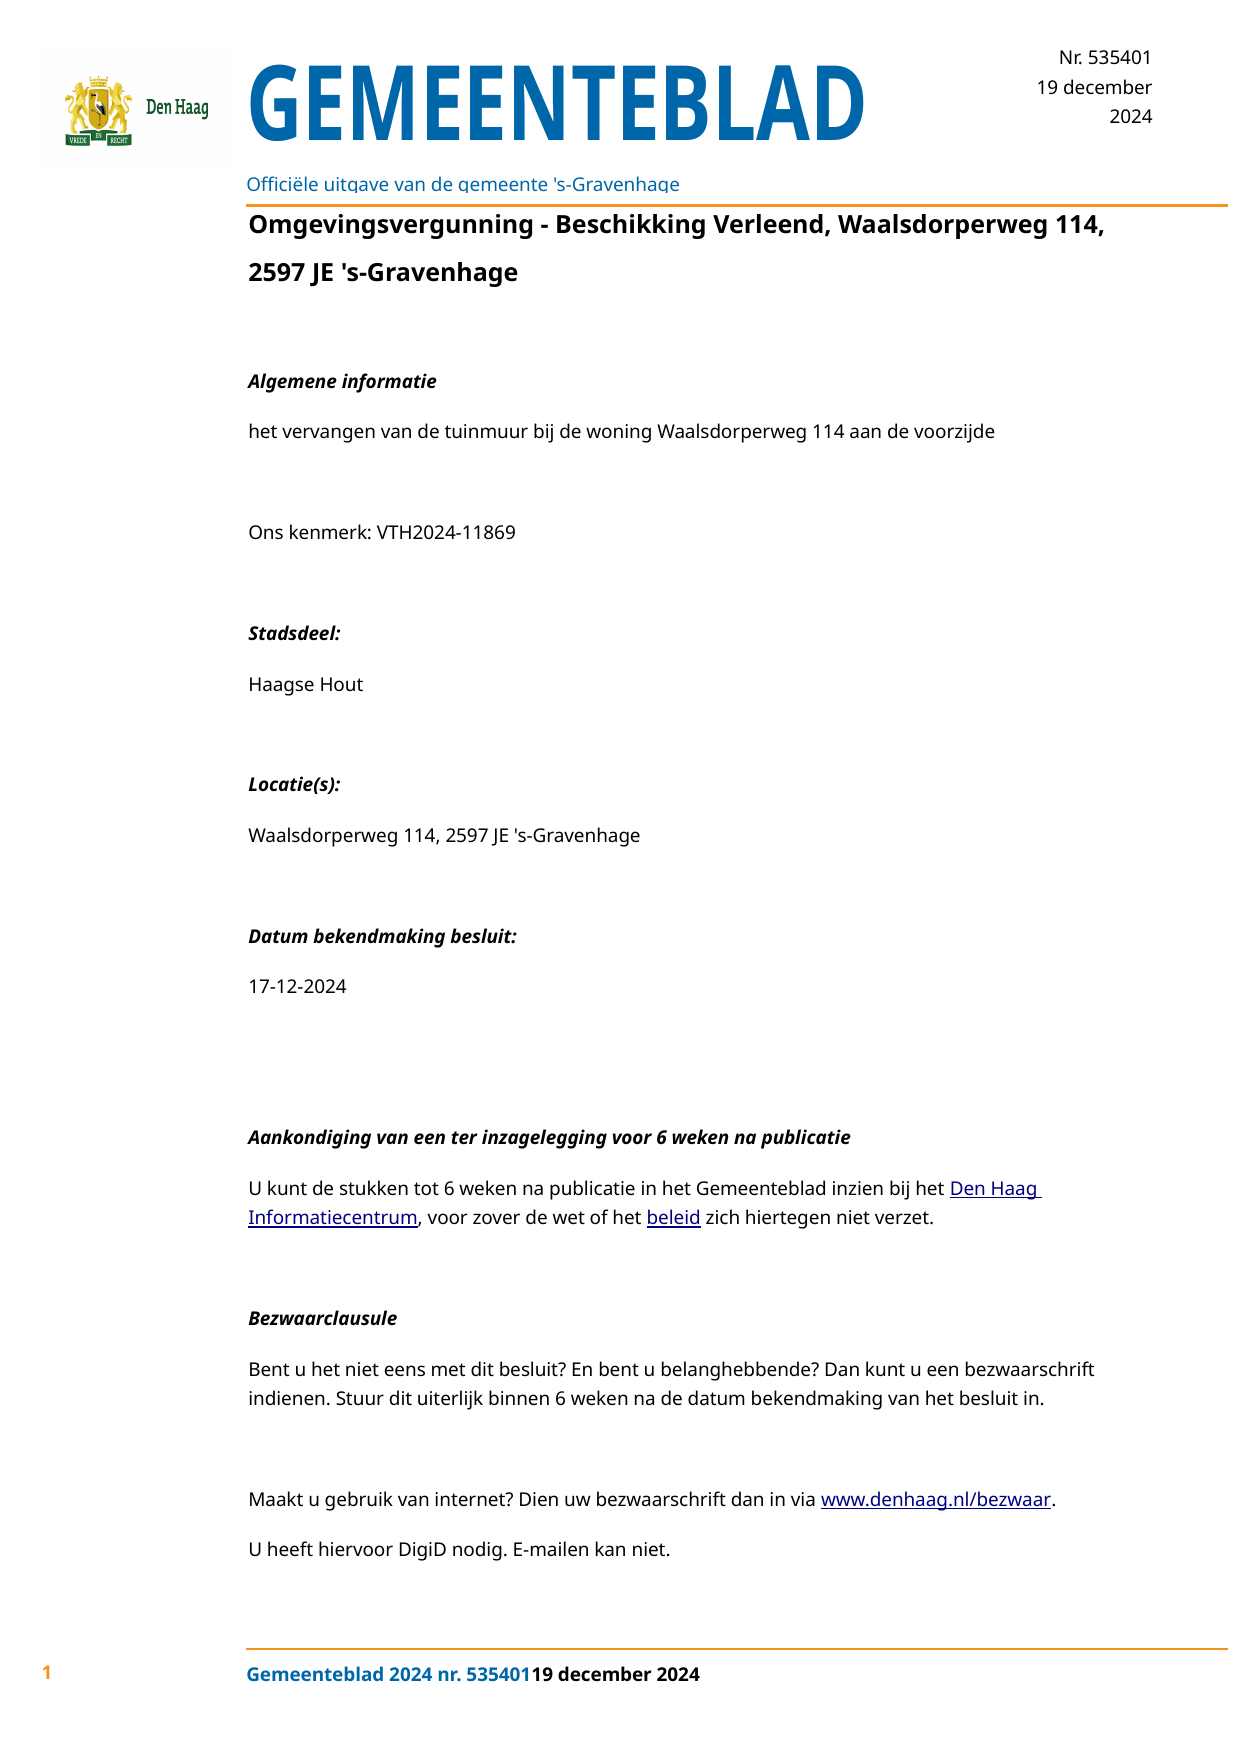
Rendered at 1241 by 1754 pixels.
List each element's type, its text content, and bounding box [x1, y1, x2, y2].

text het vervangen van de tuinmuur bij de woning Waalsdorperweg 114 aan de voorzijde [248, 419, 1152, 444]
text Bent u het niet eens met dit besluit? En bent u belanghebbende? Dan kunt u een bezwaarschrift indienen. Stuur dit uiterlijk binnen 6 weken na de datum bekendmaking van het besluit in. [248, 1356, 1152, 1411]
text Haagse Hout [248, 671, 1152, 697]
text Maakt u gebruik van internet? Dien uw bezwaarschrift dan in via www.denhaag.nl/bezwaar. [248, 1486, 1152, 1512]
text Waalsdorperweg 114, 2597 JE 's-Gravenhage [248, 822, 1152, 848]
text Datum bekendmaking besluit: [248, 923, 1152, 949]
picture [41, 47, 231, 172]
text Bezwaarclausule [248, 1305, 1152, 1331]
text Algemene informatie [248, 368, 1152, 394]
text Omgevingsvergunning - Beschikking Verleend, Waalsdorperweg 114, 2597 JE 's-Gravenhage [248, 207, 1152, 288]
text U kunt de stukken tot 6 weken na publicatie in het Gemeenteblad inzien bij het Den Haag Informatiecentrum, voor zover de wet of het beleid zich hiertegen niet verzet. [248, 1175, 1152, 1230]
text 17-12-2024 [248, 973, 1152, 999]
text Locatie(s): [248, 772, 1152, 797]
text Aankondiging van een ter inzagelegging voor 6 weken na publicatie [248, 1124, 1152, 1150]
text Ons kenmerk: VTH2024-11869 [248, 519, 1152, 545]
text U heeft hiervoor DigiD nodig. E-mailen kan niet. [248, 1537, 1152, 1562]
text Stadsdeel: [248, 620, 1152, 646]
